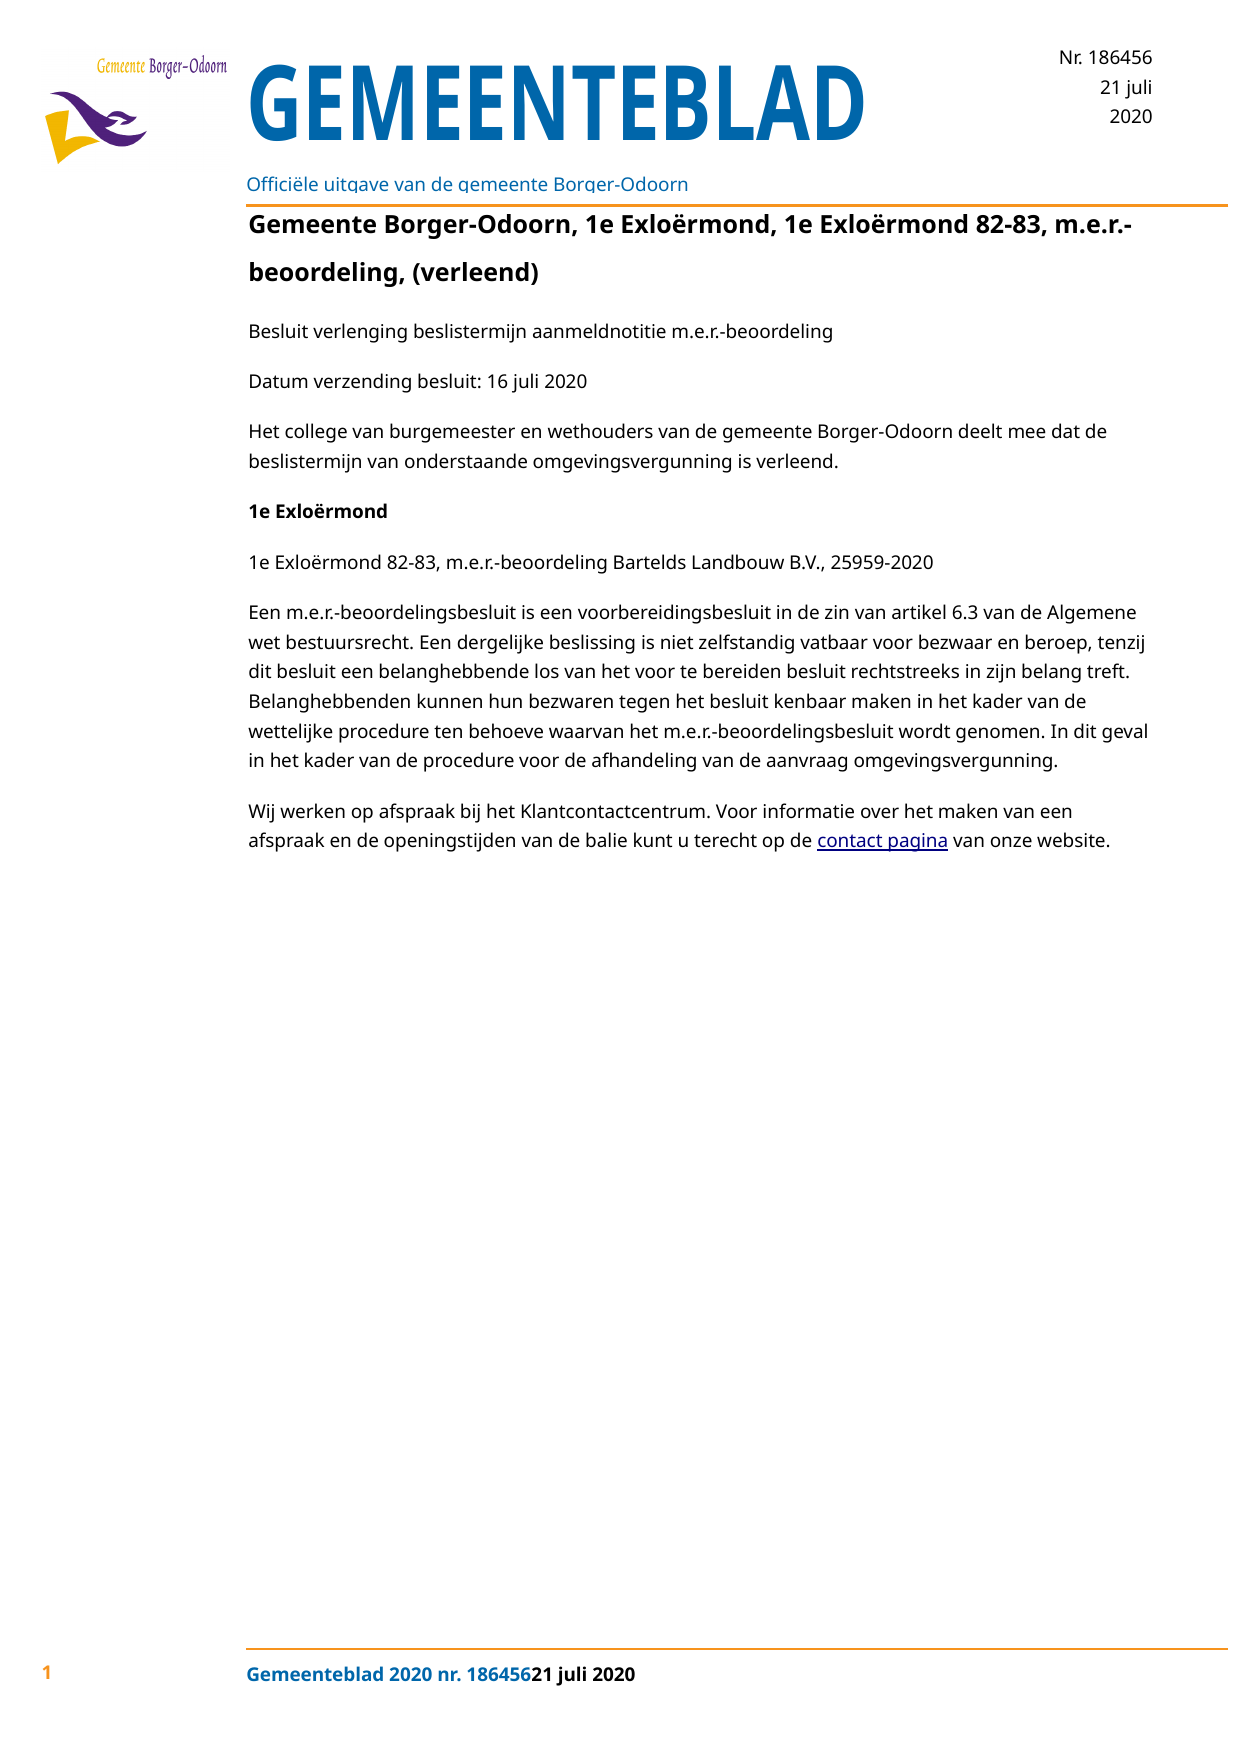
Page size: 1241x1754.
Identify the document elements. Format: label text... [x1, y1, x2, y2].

text 1e Exloërmond 82-83, m.e.r.-beoordeling Bartelds Landbouw B.V., 25959-2020 [248, 549, 1152, 575]
text 1e Exloërmond [248, 499, 1152, 524]
text Het college van burgemeester en wethouders van de gemeente Borger-Odoorn deelt mee dat de beslistermijn van onderstaande omgevingsvergunning is verleend. [248, 419, 1152, 474]
text Gemeente Borger-Odoorn, 1e Exloërmond, 1e Exloërmond 82-83, m.e.r.-beoordeling, (verleend) [248, 207, 1152, 288]
text Wij werken op afspraak bij het Klantcontactcentrum. Voor informatie over het maken van een afspraak en de openingstijden van de balie kunt u terecht op de contact pagina van onze website. [248, 798, 1152, 853]
text Een m.e.r.-beoordelingsbesluit is een voorbereidingsbesluit in de zin van artikel 6.3 van de Algemene wet bestuursrecht. Een dergelijke beslissing is niet zelfstandig vatbaar voor bezwaar en beroep, tenzij dit besluit een belanghebbende los van het voor te bereiden besluit rechtstreeks in zijn belang treft. Belanghebbenden kunnen hun bezwaren tegen het besluit kenbaar maken in het kader van de wettelijke procedure ten behoeve waarvan het m.e.r.-beoordelingsbesluit wordt genomen. In dit geval in het kader van de procedure voor de afhandeling van de aanvraag omgevingsvergunning. [248, 599, 1152, 773]
text Besluit verlenging beslistermijn aanmeldnotitie m.e.r.-beoordeling [248, 318, 1152, 344]
picture [41, 47, 231, 172]
text Datum verzending besluit: 16 juli 2020 [248, 368, 1152, 394]
